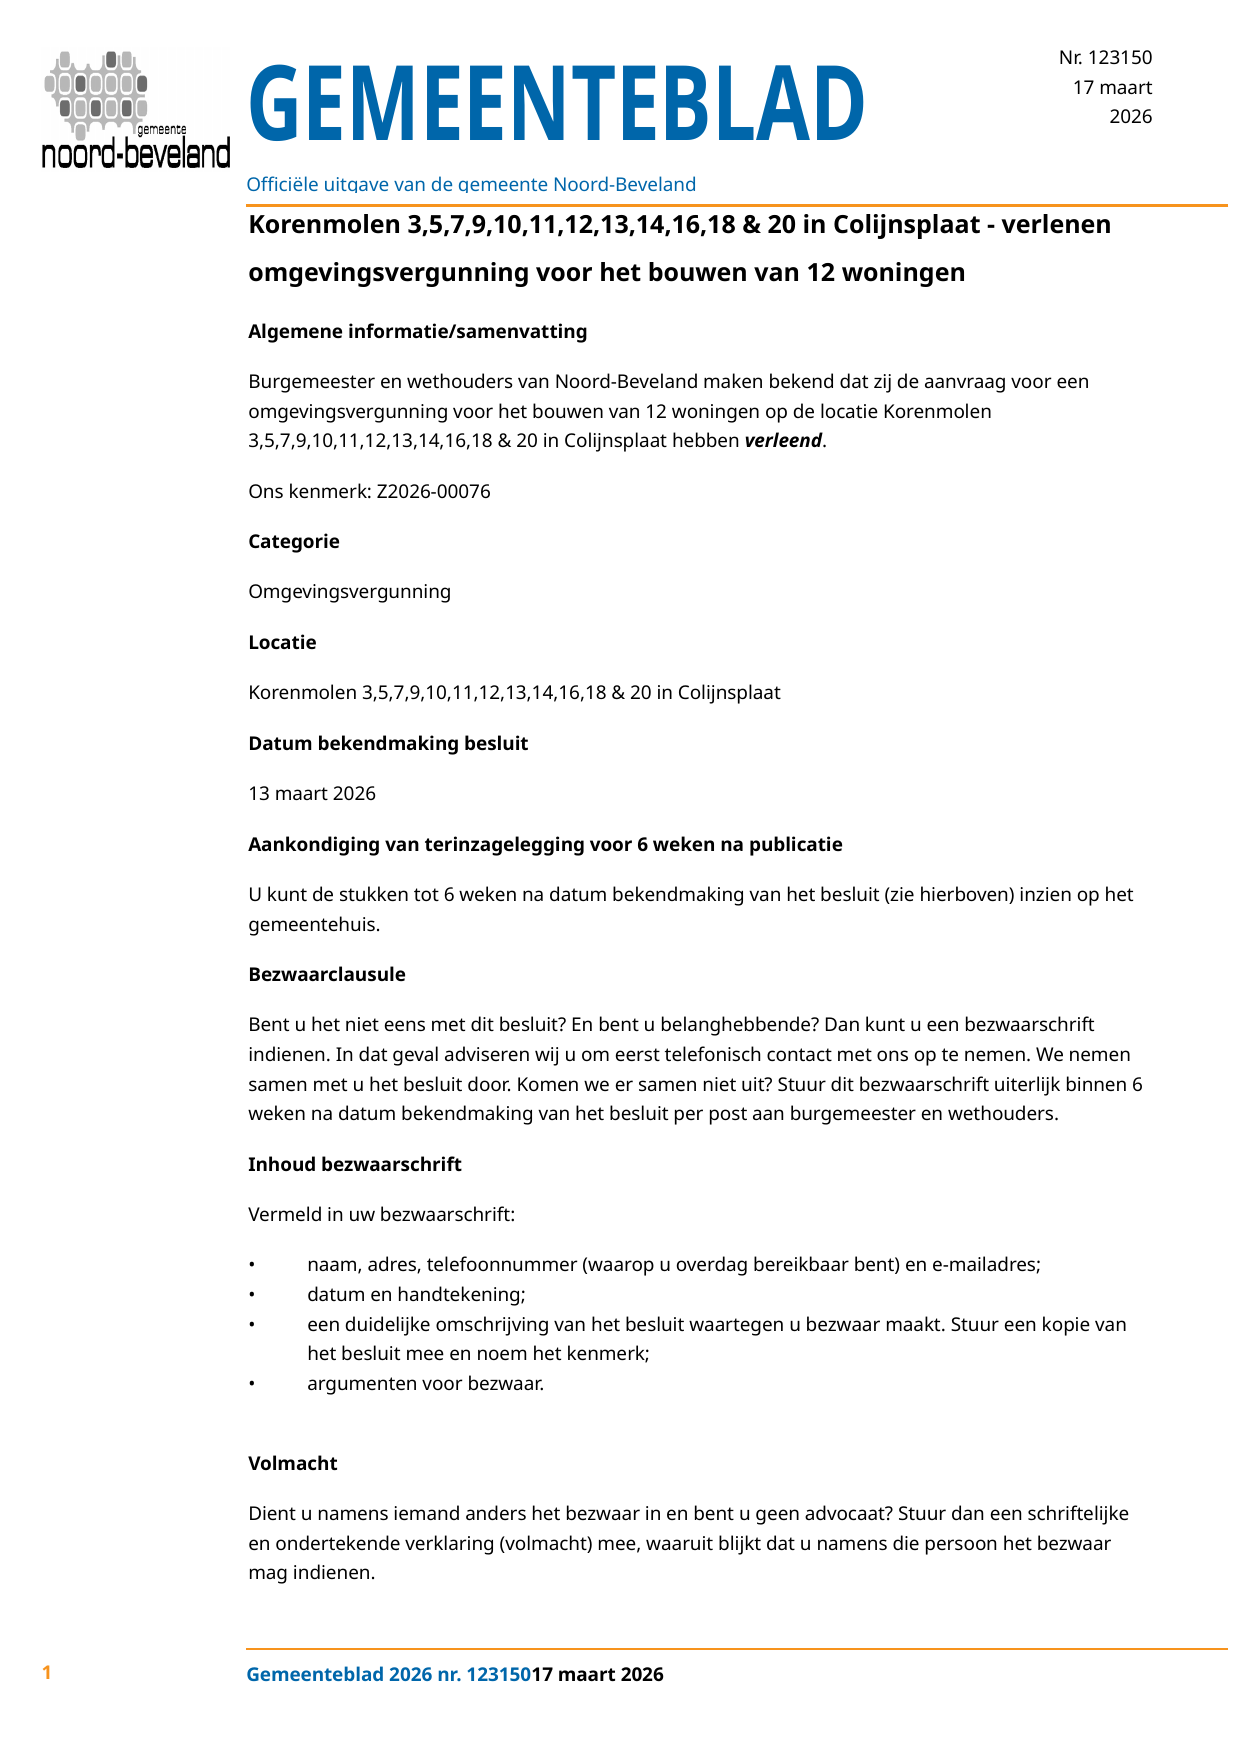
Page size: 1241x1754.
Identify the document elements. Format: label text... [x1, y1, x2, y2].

text Algemene informatie/samenvatting [248, 318, 1152, 344]
text Korenmolen 3,5,7,9,10,11,12,13,14,16,18 & 20 in Colijnsplaat - verlenen omgevingsvergunning voor het bouwen van 12 woningen [248, 207, 1152, 288]
text Burgemeester en wethouders van Noord-Beveland maken bekend dat zij de aanvraag voor een omgevingsvergunning voor het bouwen van 12 woningen op de locatie Korenmolen 3,5,7,9,10,11,12,13,14,16,18 & 20 in Colijnsplaat hebben verleend. [248, 368, 1152, 453]
list datum en handtekening; [248, 1281, 1152, 1307]
text Ons kenmerk: Z2026-00076 [248, 478, 1152, 504]
text Bezwaarclausule [248, 961, 1152, 987]
text 13 maart 2026 [248, 780, 1152, 806]
text Aankondiging van terinzagelegging voor 6 weken na publicatie [248, 831, 1152, 857]
text Volmacht [248, 1450, 1152, 1476]
picture [41, 47, 231, 172]
text Locatie [248, 629, 1152, 655]
text U kunt de stukken tot 6 weken na datum bekendmaking van het besluit (zie hierboven) inzien op het gemeentehuis. [248, 881, 1152, 937]
text Dient u namens iemand anders het bezwaar in en bent u geen advocaat? Stuur dan een schriftelijke en ondertekende verklaring (volmacht) mee, waaruit blijkt dat u namens die persoon het bezwaar mag indienen. [248, 1500, 1152, 1585]
list een duidelijke omschrijving van het besluit waartegen u bezwaar maakt. Stuur een kopie van het besluit mee en noem het kenmerk; [248, 1311, 1152, 1366]
text Categorie [248, 528, 1152, 554]
text Vermeld in uw bezwaarschrift: [248, 1201, 1152, 1227]
text Datum bekendmaking besluit [248, 730, 1152, 756]
list naam, adres, telefoonnummer (waarop u overdag bereikbaar bent) en e-mailadres; [248, 1252, 1152, 1277]
list argumenten voor bezwaar. [248, 1370, 1152, 1396]
text Korenmolen 3,5,7,9,10,11,12,13,14,16,18 & 20 in Colijnsplaat [248, 679, 1152, 705]
text Bent u het niet eens met dit besluit? En bent u belanghebbende? Dan kunt u een bezwaarschrift indienen. In dat geval adviseren wij u om eerst telefonisch contact met ons op te nemen. We nemen samen met u het besluit door. Komen we er samen niet uit? Stuur dit bezwaarschrift uiterlijk binnen 6 weken na datum bekendmaking van het besluit per post aan burgemeester en wethouders. [248, 1012, 1152, 1126]
text Inhoud bezwaarschrift [248, 1151, 1152, 1177]
text Omgevingsvergunning [248, 579, 1152, 604]
